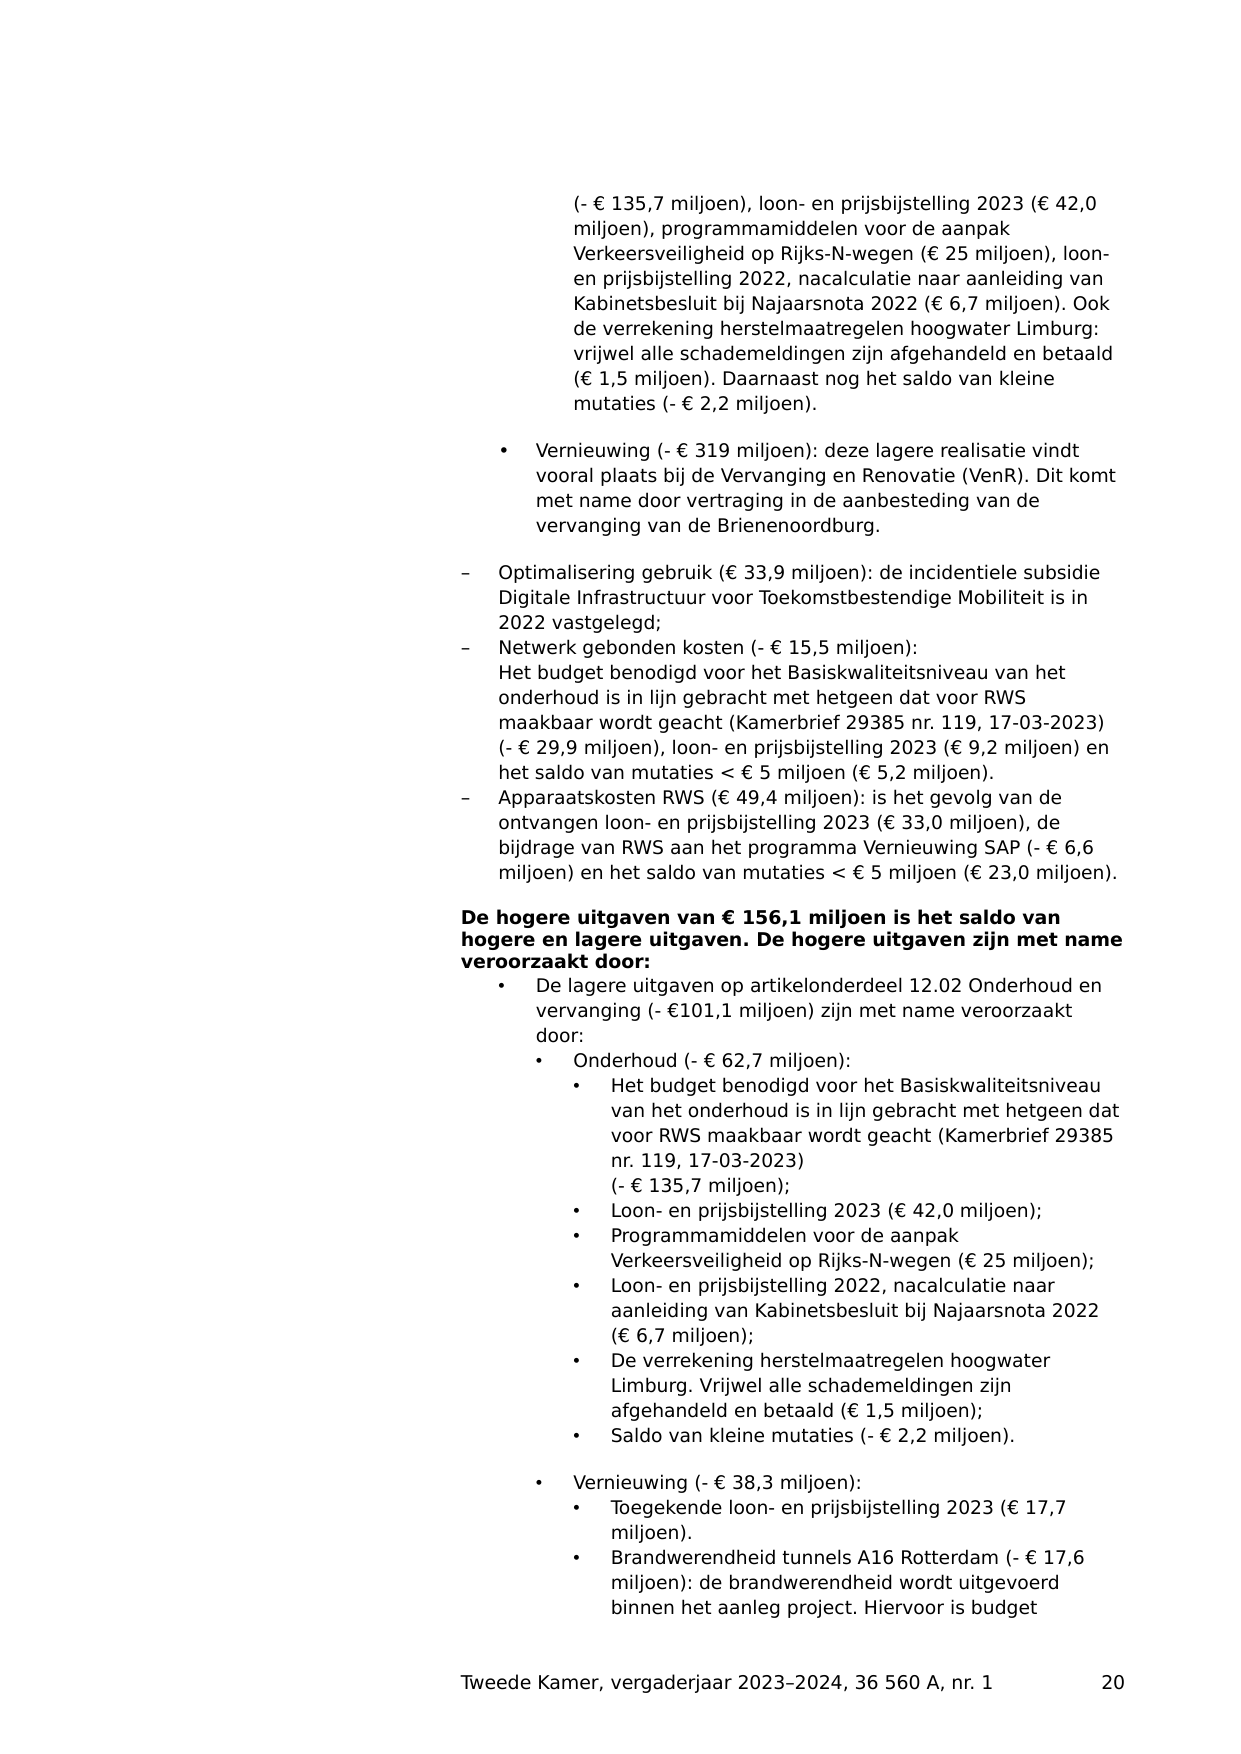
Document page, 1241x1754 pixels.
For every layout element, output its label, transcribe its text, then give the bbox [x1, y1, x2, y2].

list Onderhoud (- € 62,7 miljoen): [536, 1048, 1125, 1073]
list (- € 135,7 miljoen); [573, 1173, 1125, 1198]
list Loon- en prijsbijstelling 2023 (€ 42,0 miljoen); [573, 1198, 1125, 1223]
list (- € 135,7 miljoen), loon- en prijsbijstelling 2023 (€ 42,0 miljoen), programmamiddelen voor de aanpak Verkeersveiligheid op Rijks-N-wegen (€ 25 miljoen), loon- en prijsbijstelling 2022, nacalculatie naar aanleiding van Kabinetsbesluit bij Najaarsnota 2022 (€ 6,7 miljoen). Ook de verrekening herstelmaatregelen hoogwater Limburg: vrijwel alle schademeldingen zijn afgehandeld en betaald (€ 1,5 miljoen). Daarnaast nog het saldo van kleine mutaties (- € 2,2 miljoen). [536, 191, 1125, 416]
list Brandwerendheid tunnels A16 Rotterdam (- € 17,6 miljoen): de brandwerendheid wordt uitgevoerd binnen het aanleg project. Hiervoor is budget [573, 1544, 1125, 1619]
list Het budget benodigd voor het Basiskwaliteitsniveau van het onderhoud is in lijn gebracht met hetgeen dat voor RWS maakbaar wordt geacht (Kamerbrief 29385 nr. 119, 17-03-2023) [573, 1073, 1125, 1173]
list Toegekende loon- en prijsbijstelling 2023 (€ 17,7 miljoen). [573, 1494, 1125, 1544]
list Loon- en prijsbijstelling 2022, nacalculatie naar aanleiding van Kabinetsbesluit bij Najaarsnota 2022 (€ 6,7 miljoen); [573, 1273, 1125, 1348]
list Optimalisering gebruik (€ 33,9 miljoen): de incidentiele subsidie Digitale Infrastructuur voor Toekomstbestendige Mobiliteit is in 2022 vastgelegd; [461, 560, 1125, 635]
list Apparaatskosten RWS (€ 49,4 miljoen): is het gevolg van de ontvangen loon- en prijsbijstelling 2023 (€ 33,0 miljoen), de bijdrage van RWS aan het programma Vernieuwing SAP (- € 6,6 miljoen) en het saldo van mutaties < € 5 miljoen (€ 23,0 miljoen). [461, 785, 1125, 885]
list De verrekening herstelmaatregelen hoogwater Limburg. Vrijwel alle schademeldingen zijn afgehandeld en betaald (€ 1,5 miljoen); [573, 1348, 1125, 1423]
list De lagere uitgaven op artikelonderdeel 12.02 Onderhoud en vervanging (- €101,1 miljoen) zijn met name veroorzaakt door: [498, 973, 1125, 1048]
list Vernieuwing (- € 38,3 miljoen): [536, 1469, 1125, 1494]
list Vernieuwing (- € 319 miljoen): deze lagere realisatie vindt vooral plaats bij de Vervanging en Renovatie (VenR). Dit komt met name door vertraging in de aanbesteding van de vervanging van de Brienenoordburg. [498, 438, 1125, 538]
list Saldo van kleine mutaties (- € 2,2 miljoen). [573, 1423, 1125, 1448]
list Het budget benodigd voor het Basiskwaliteitsniveau van het onderhoud is in lijn gebracht met hetgeen dat voor RWS maakbaar wordt geacht (Kamerbrief 29385 nr. 119, 17-03-2023) [461, 660, 1125, 735]
text De hogere uitgaven van € 156,1 miljoen is het saldo van hogere en lagere uitgaven. De hogere uitgaven zijn met name veroorzaakt door: [461, 907, 1125, 973]
list (- € 29,9 miljoen), loon- en prijsbijstelling 2023 (€ 9,2 miljoen) en het saldo van mutaties < € 5 miljoen (€ 5,2 miljoen). [461, 735, 1125, 785]
list Netwerk gebonden kosten (- € 15,5 miljoen): [461, 635, 1125, 660]
list Programmamiddelen voor de aanpak Verkeersveiligheid op Rijks-N-wegen (€ 25 miljoen); [573, 1223, 1125, 1273]
